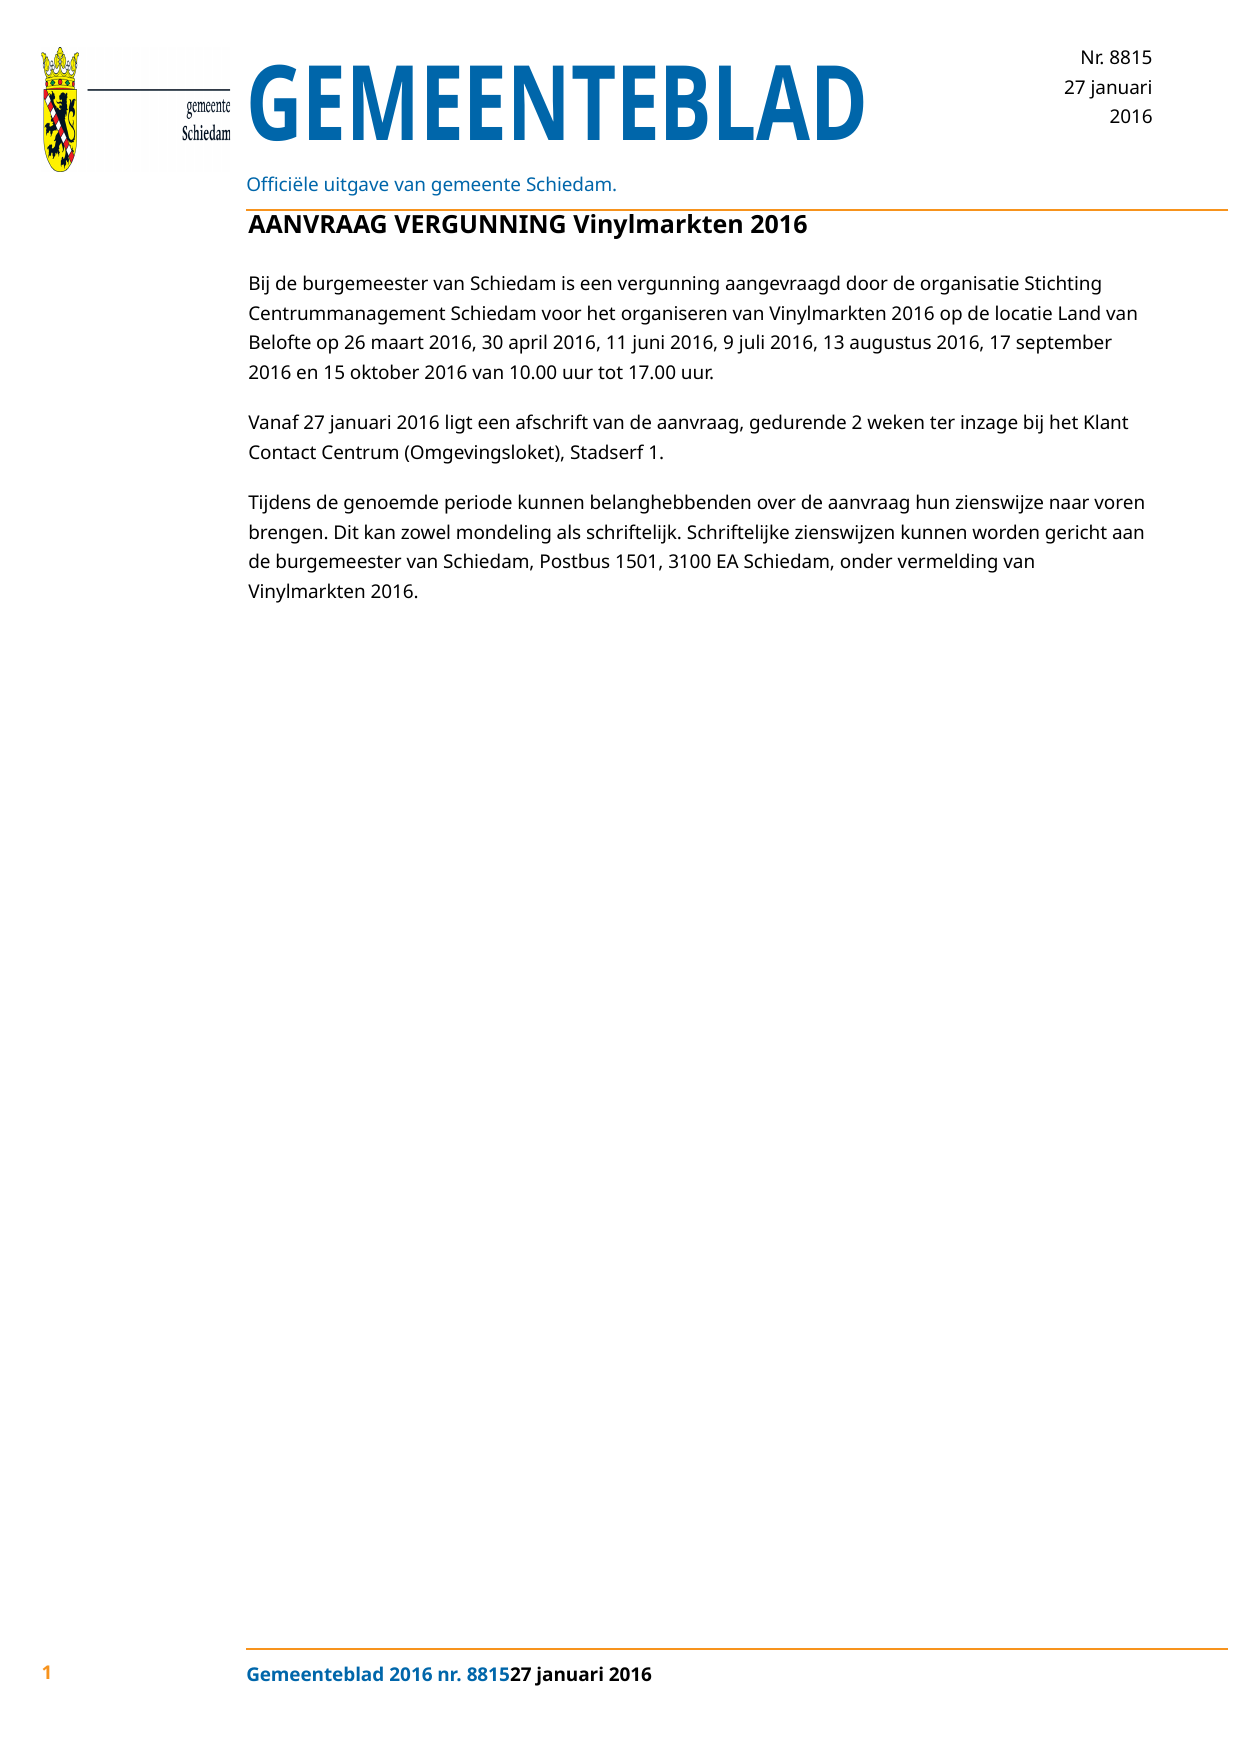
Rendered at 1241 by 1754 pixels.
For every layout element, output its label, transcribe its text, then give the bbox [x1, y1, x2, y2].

picture [41, 47, 231, 172]
text AANVRAAG VERGUNNING Vinylmarkten 2016 [248, 211, 1152, 241]
text Bij de burgemeester van Schiedam is een vergunning aangevraagd door de organisatie Stichting Centrummanagement Schiedam voor het organiseren van Vinylmarkten 2016 op de locatie Land van Belofte op 26 maart 2016, 30 april 2016, 11 juni 2016, 9 juli 2016, 13 augustus 2016, 17 september 2016 en 15 oktober 2016 van 10.00 uur tot 17.00 uur. [248, 270, 1152, 385]
text Tijdens de genoemde periode kunnen belanghebbenden over de aanvraag hun zienswijze naar voren brengen. Dit kan zowel mondeling als schriftelijk. Schriftelijke zienswijzen kunnen worden gericht aan de burgemeester van Schiedam, Postbus 1501, 3100 EA Schiedam, onder vermelding van Vinylmarkten 2016. [248, 489, 1152, 604]
text Vanaf 27 januari 2016 ligt een afschrift van de aanvraag, gedurende 2 weken ter inzage bij het Klant Contact Centrum (Omgevingsloket), Stadserf 1. [248, 409, 1152, 465]
